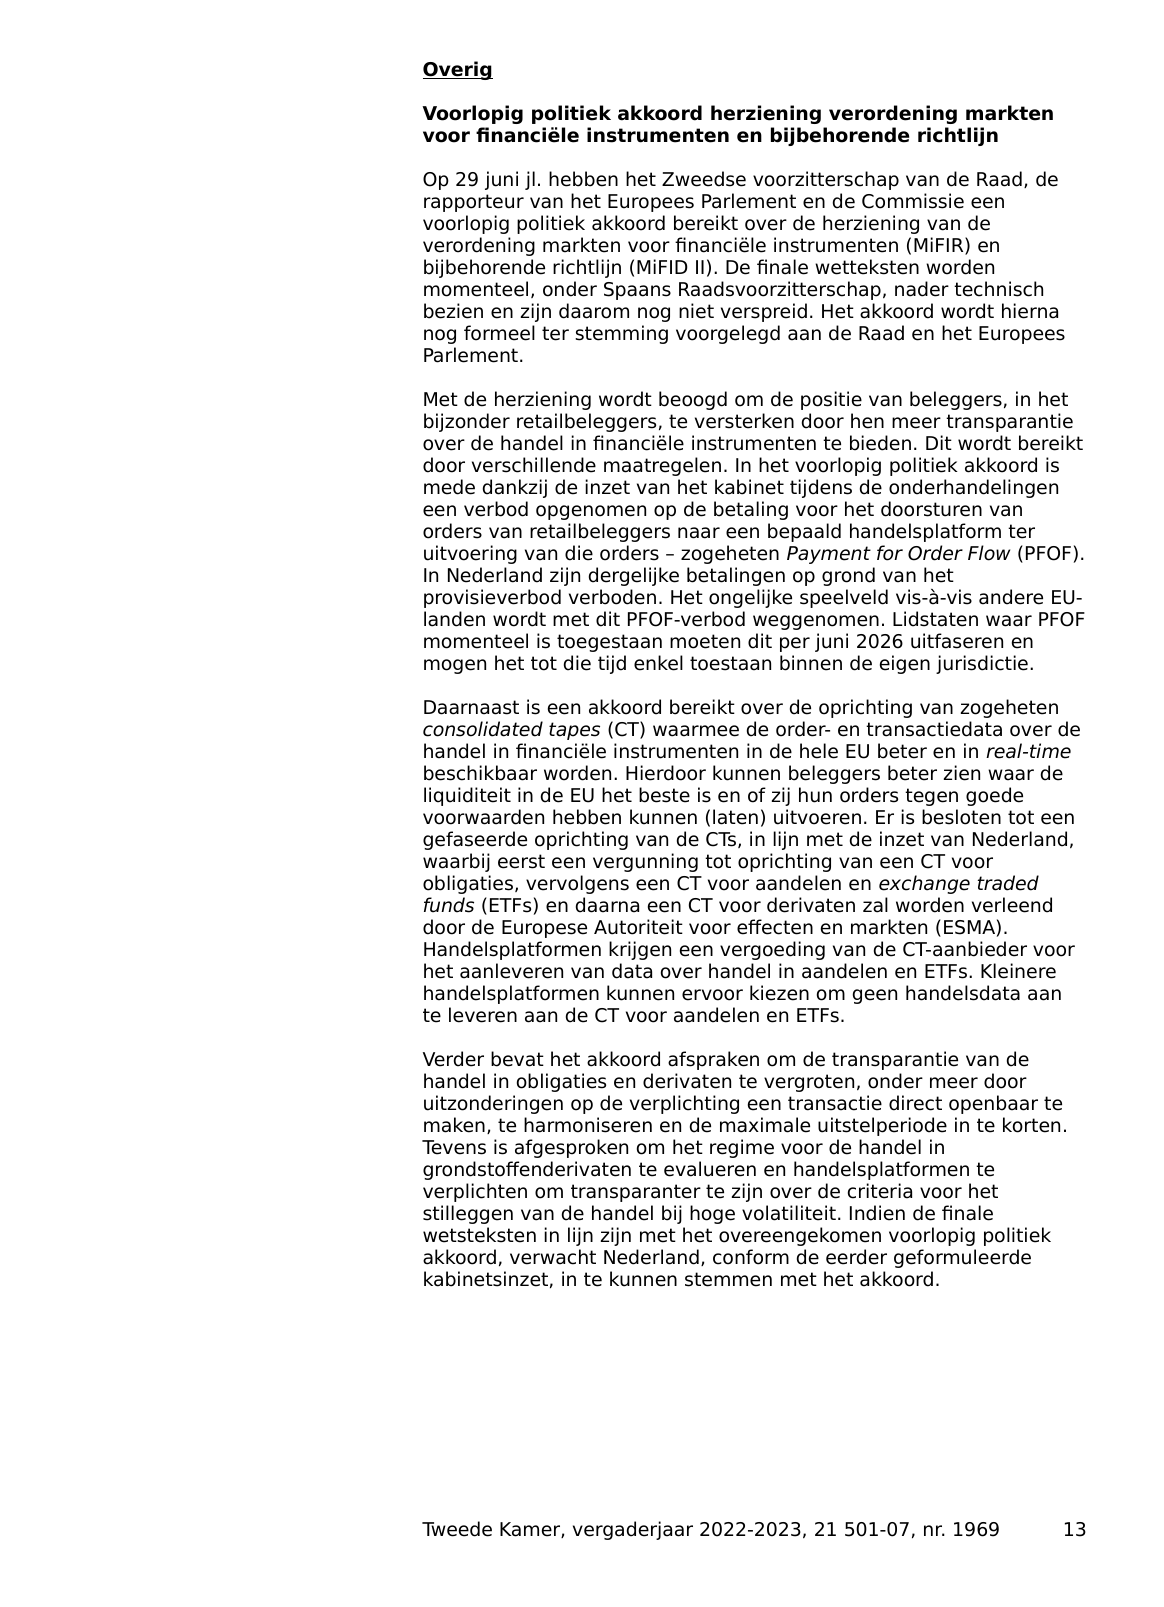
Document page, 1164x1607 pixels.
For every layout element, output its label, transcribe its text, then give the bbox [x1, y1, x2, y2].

text Daarnaast is een akkoord bereikt over de oprichting van zogeheten consolidated tapes (CT) waarmee de order- en transactiedata over de handel in financiële instrumenten in de hele EU beter en in real-time beschikbaar worden. Hierdoor kunnen beleggers beter zien waar de liquiditeit in de EU het beste is en of zij hun orders tegen goede voorwaarden hebben kunnen (laten) uitvoeren. Er is besloten tot een gefaseerde oprichting van de CTs, in lijn met de inzet van Nederland, waarbij eerst een vergunning tot oprichting van een CT voor obligaties, vervolgens een CT voor aandelen en exchange traded funds (ETFs) en daarna een CT voor derivaten zal worden verleend door de Europese Autoriteit voor effecten en markten (ESMA). Handelsplatformen krijgen een vergoeding van de CT-aanbieder voor het aanleveren van data over handel in aandelen en ETFs. Kleinere handelsplatformen kunnen ervoor kiezen om geen handelsdata aan te leveren aan de CT voor aandelen en ETFs. [422, 697, 1087, 1027]
subtitle Overig [422, 59, 1087, 81]
text Op 29 juni jl. hebben het Zweedse voorzitterschap van de Raad, de rapporteur van het Europees Parlement en de Commissie een voorlopig politiek akkoord bereikt over de herziening van de verordening markten voor financiële instrumenten (MiFIR) en bijbehorende richtlijn (MiFID II). De finale wetteksten worden momenteel, onder Spaans Raadsvoorzitterschap, nader technisch bezien en zijn daarom nog niet verspreid. Het akkoord wordt hierna nog formeel ter stemming voorgelegd aan de Raad en het Europees Parlement. [422, 169, 1087, 367]
text Met de herziening wordt beoogd om de positie van beleggers, in het bijzonder retailbeleggers, te versterken door hen meer transparantie over de handel in financiële instrumenten te bieden. Dit wordt bereikt door verschillende maatregelen. In het voorlopig politiek akkoord is mede dankzij de inzet van het kabinet tijdens de onderhandelingen een verbod opgenomen op de betaling voor het doorsturen van orders van retailbeleggers naar een bepaald handelsplatform ter uitvoering van die orders – zogeheten Payment for Order Flow (PFOF). In Nederland zijn dergelijke betalingen op grond van het provisieverbod verboden. Het ongelijke speelveld vis-à-vis andere EU-landen wordt met dit PFOF-verbod weggenomen. Lidstaten waar PFOF momenteel is toegestaan moeten dit per juni 2026 uitfaseren en mogen het tot die tijd enkel toestaan binnen de eigen jurisdictie. [422, 389, 1087, 675]
subtitle Voorlopig politiek akkoord herziening verordening markten voor financiële instrumenten en bijbehorende richtlijn [422, 103, 1087, 147]
text Verder bevat het akkoord afspraken om de transparantie van de handel in obligaties en derivaten te vergroten, onder meer door uitzonderingen op de verplichting een transactie direct openbaar te maken, te harmoniseren en de maximale uitstelperiode in te korten. Tevens is afgesproken om het regime voor de handel in grondstoffenderivaten te evalueren en handelsplatformen te verplichten om transparanter te zijn over de criteria voor het stilleggen van de handel bij hoge volatiliteit. Indien de finale wetsteksten in lijn zijn met het overeengekomen voorlopig politiek akkoord, verwacht Nederland, conform de eerder geformuleerde kabinetsinzet, in te kunnen stemmen met het akkoord. [422, 1049, 1087, 1291]
